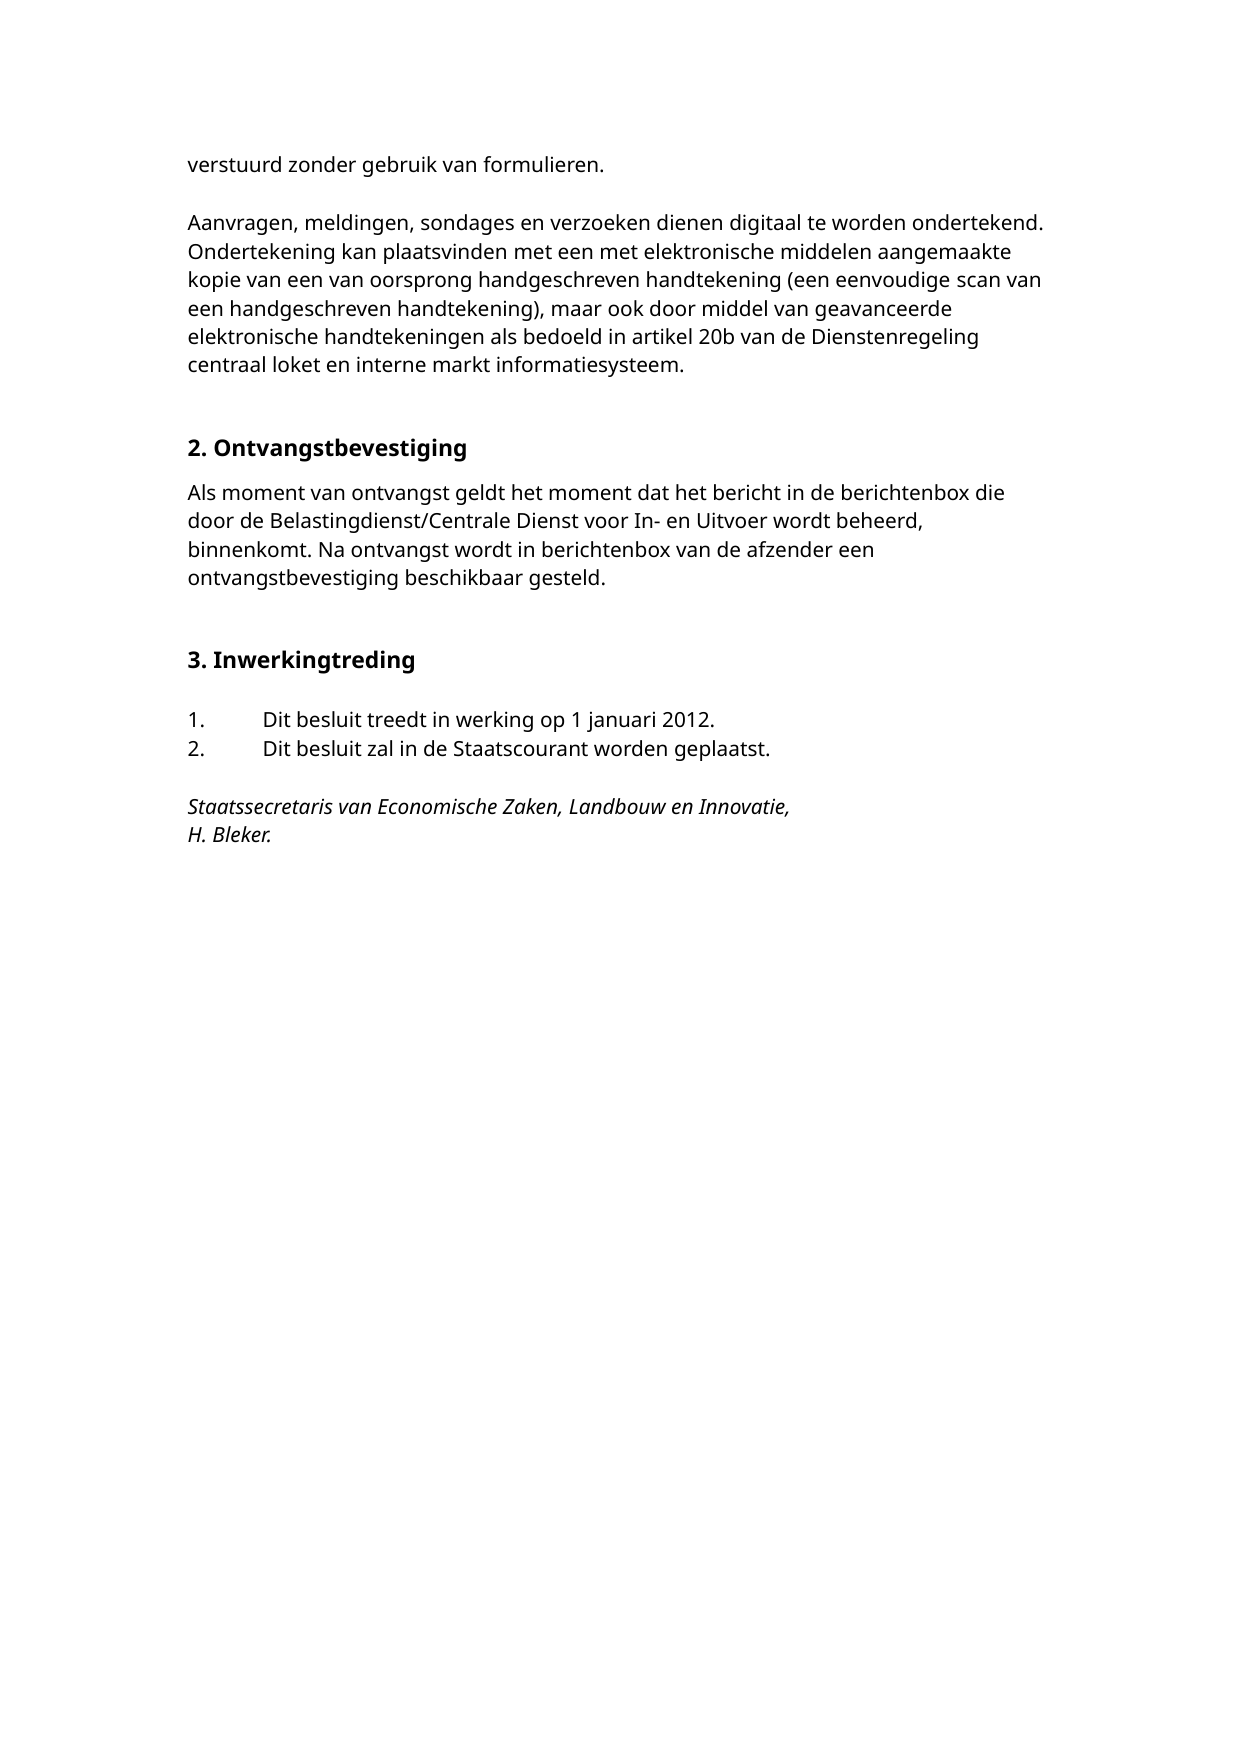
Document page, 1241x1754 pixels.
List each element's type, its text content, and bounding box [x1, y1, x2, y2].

text verstuurd zonder gebruik van formulieren. [187, 150, 1053, 178]
list Dit besluit treedt in werking op 1 januari 2012. [187, 705, 1053, 734]
list Dit besluit zal in de Staatscourant worden geplaatst. [187, 734, 1053, 762]
text Als moment van ontvangst geldt het moment dat het bericht in de berichtenbox die door de Belastingdienst/Centrale Dienst voor In- en Uitvoer wordt beheerd, binnenkomt. Na ontvangst wordt in berichtenbox van de afzender een ontvangstbevestiging beschikbaar gesteld. [187, 478, 1053, 592]
subtitle 2. Ontvangstbevestiging [187, 432, 1053, 463]
text Aanvragen, meldingen, sondages en verzoeken dienen digitaal te worden ondertekend. Ondertekening kan plaatsvinden met een met elektronische middelen aangemaakte kopie van een van oorsprong handgeschreven handtekening (een eenvoudige scan van een handgeschreven handtekening), maar ook door middel van geavanceerde elektronische handtekeningen als bedoeld in artikel 20b van de Dienstenregeling centraal loket en interne markt informatiesysteem. [187, 208, 1053, 379]
text H. Bleker. [187, 821, 1053, 849]
subtitle 3. Inwerkingtreding [187, 644, 1053, 675]
text Staatssecretaris van Economische Zaken, Landbouw en Innovatie, [187, 792, 1053, 821]
